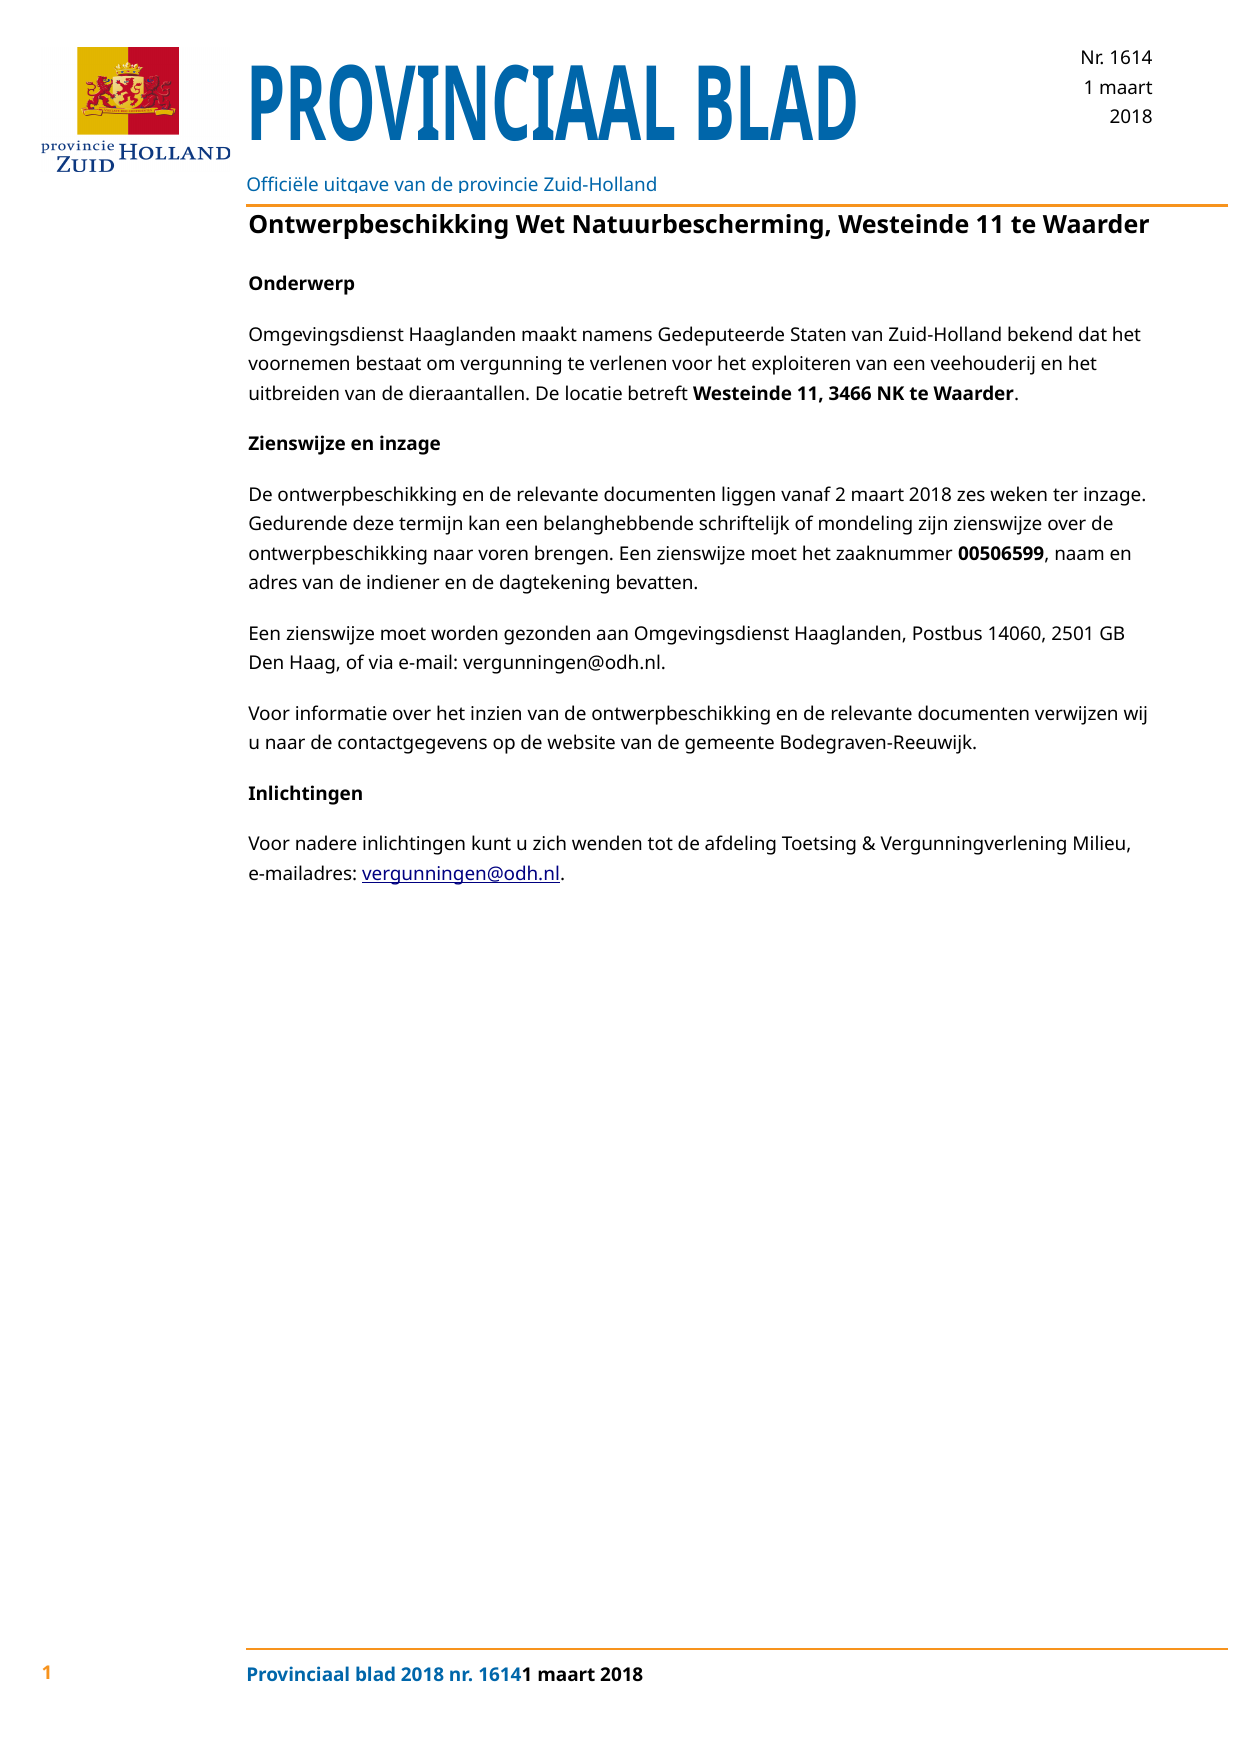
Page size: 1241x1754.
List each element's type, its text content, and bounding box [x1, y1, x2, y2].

text Inlichtingen [248, 780, 1152, 806]
picture [41, 47, 231, 172]
text Ontwerpbeschikking Wet Natuurbescherming, Westeinde 11 te Waarder [248, 207, 1152, 241]
text Een zienswijze moet worden gezonden aan Omgevingsdienst Haaglanden, Postbus 14060, 2501 GB Den Haag, of via e-mail: vergunningen@odh.nl. [248, 620, 1152, 675]
text Omgevingsdienst Haaglanden maakt namens Gedeputeerde Staten van Zuid-Holland bekend dat het voornemen bestaat om vergunning te verlenen voor het exploiteren van een veehouderij en het uitbreiden van de dieraantallen. De locatie betreft Westeinde 11, 3466 NK te Waarder. [248, 321, 1152, 406]
text De ontwerpbeschikking en de relevante documenten liggen vanaf 2 maart 2018 zes weken ter inzage. Gedurende deze termijn kan een belanghebbende schriftelijk of mondeling zijn zienswijze over de ontwerpbeschikking naar voren brengen. Een zienswijze moet het zaaknummer 00506599, naam en adres van de indiener en de dagtekening bevatten. [248, 481, 1152, 595]
text Voor nadere inlichtingen kunt u zich wenden tot de afdeling Toetsing & Vergunningverlening Milieu, e-mailadres: vergunningen@odh.nl. [248, 830, 1152, 886]
text Zienswijze en inzage [248, 430, 1152, 456]
text Voor informatie over het inzien van de ontwerpbeschikking en de relevante documenten verwijzen wij u naar de contactgegevens op de website van de gemeente Bodegraven-Reeuwijk. [248, 700, 1152, 755]
text Onderwerp [248, 270, 1152, 296]
